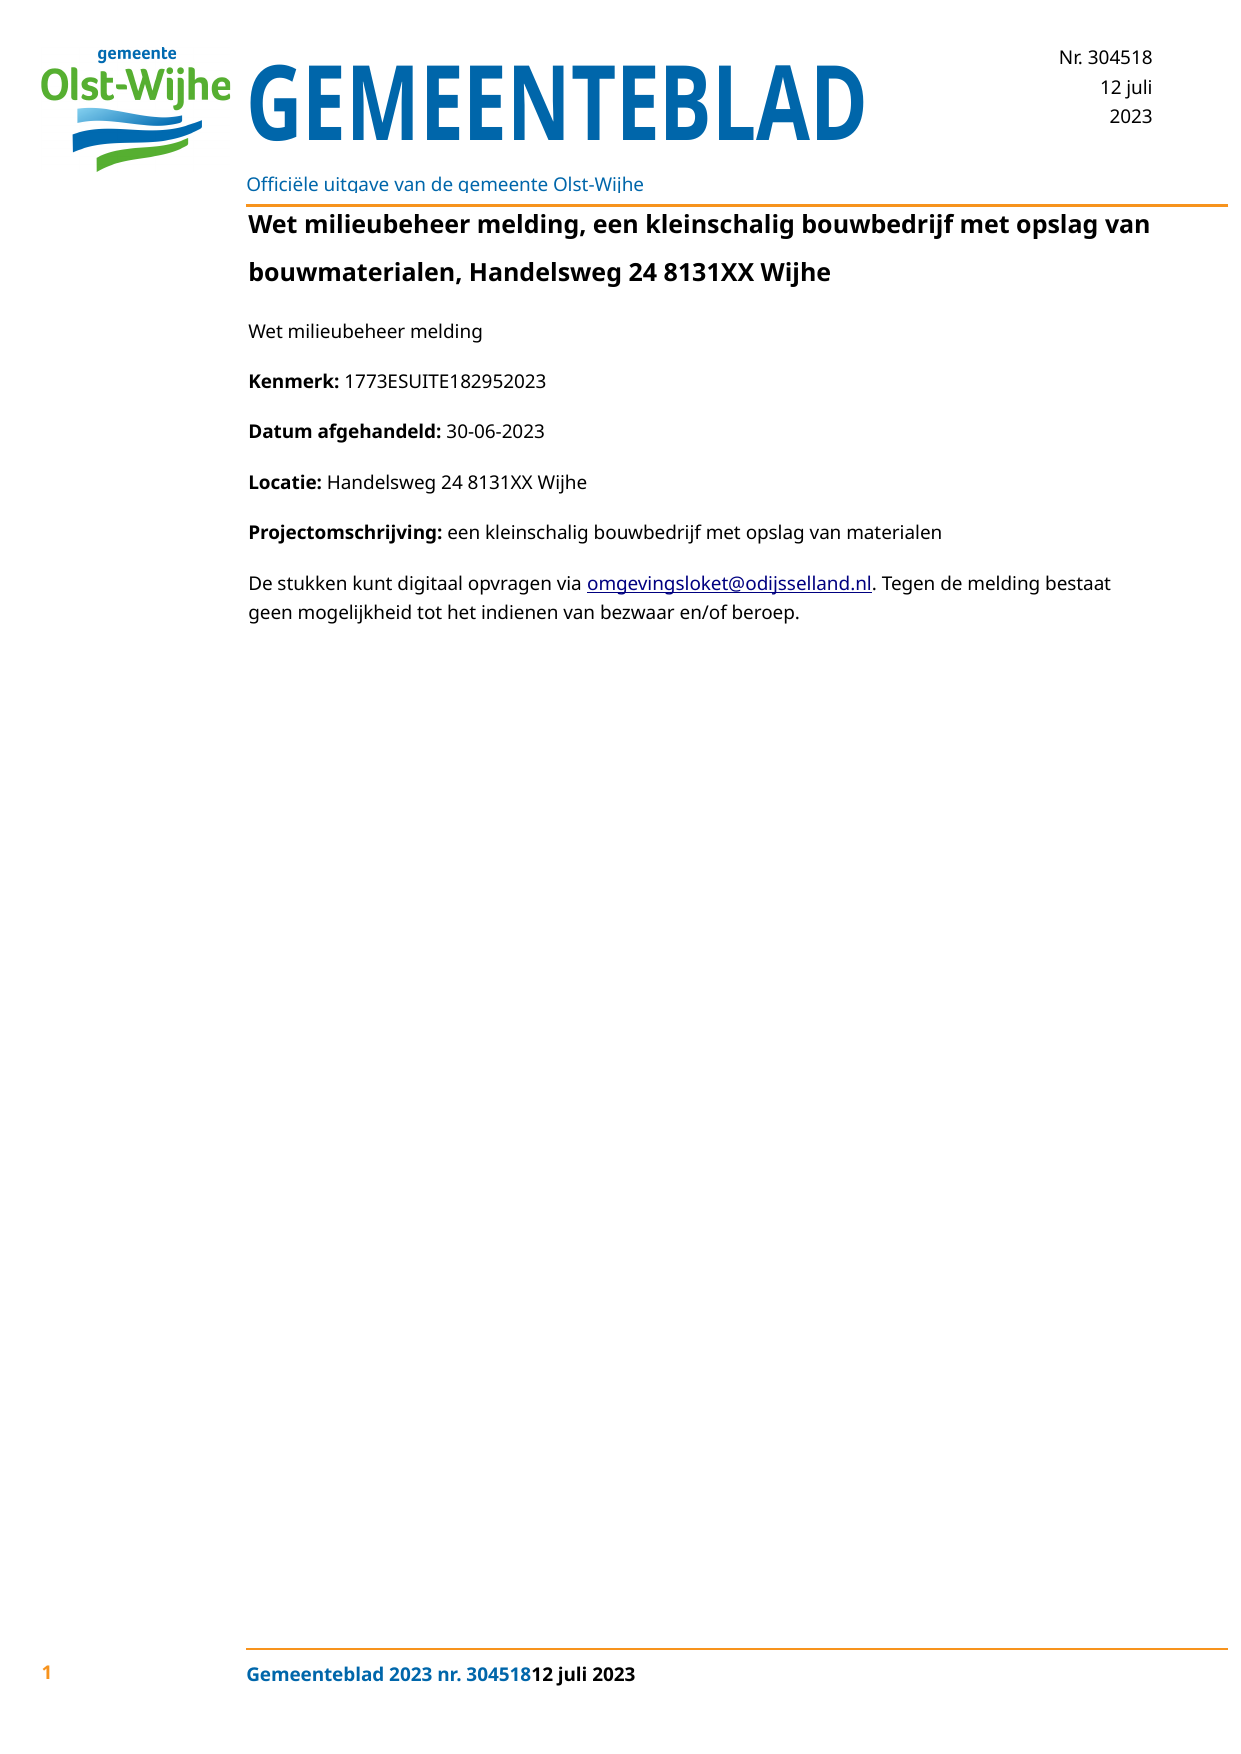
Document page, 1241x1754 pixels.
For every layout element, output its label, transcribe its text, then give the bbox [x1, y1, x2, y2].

text Projectomschrijving: een kleinschalig bouwbedrijf met opslag van materialen [248, 519, 1152, 545]
text Wet milieubeheer melding [248, 318, 1152, 344]
picture [41, 47, 231, 172]
text Datum afgehandeld: 30-06-2023 [248, 419, 1152, 444]
text De stukken kunt digitaal opvragen via omgevingsloket@odijsselland.nl. Tegen de melding bestaat geen mogelijkheid tot het indienen van bezwaar en/of beroep. [248, 570, 1152, 625]
text Wet milieubeheer melding, een kleinschalig bouwbedrijf met opslag van bouwmaterialen, Handelsweg 24 8131XX Wijhe [248, 207, 1152, 288]
text Locatie: Handelsweg 24 8131XX Wijhe [248, 469, 1152, 495]
text Kenmerk: 1773ESUITE182952023 [248, 368, 1152, 394]
